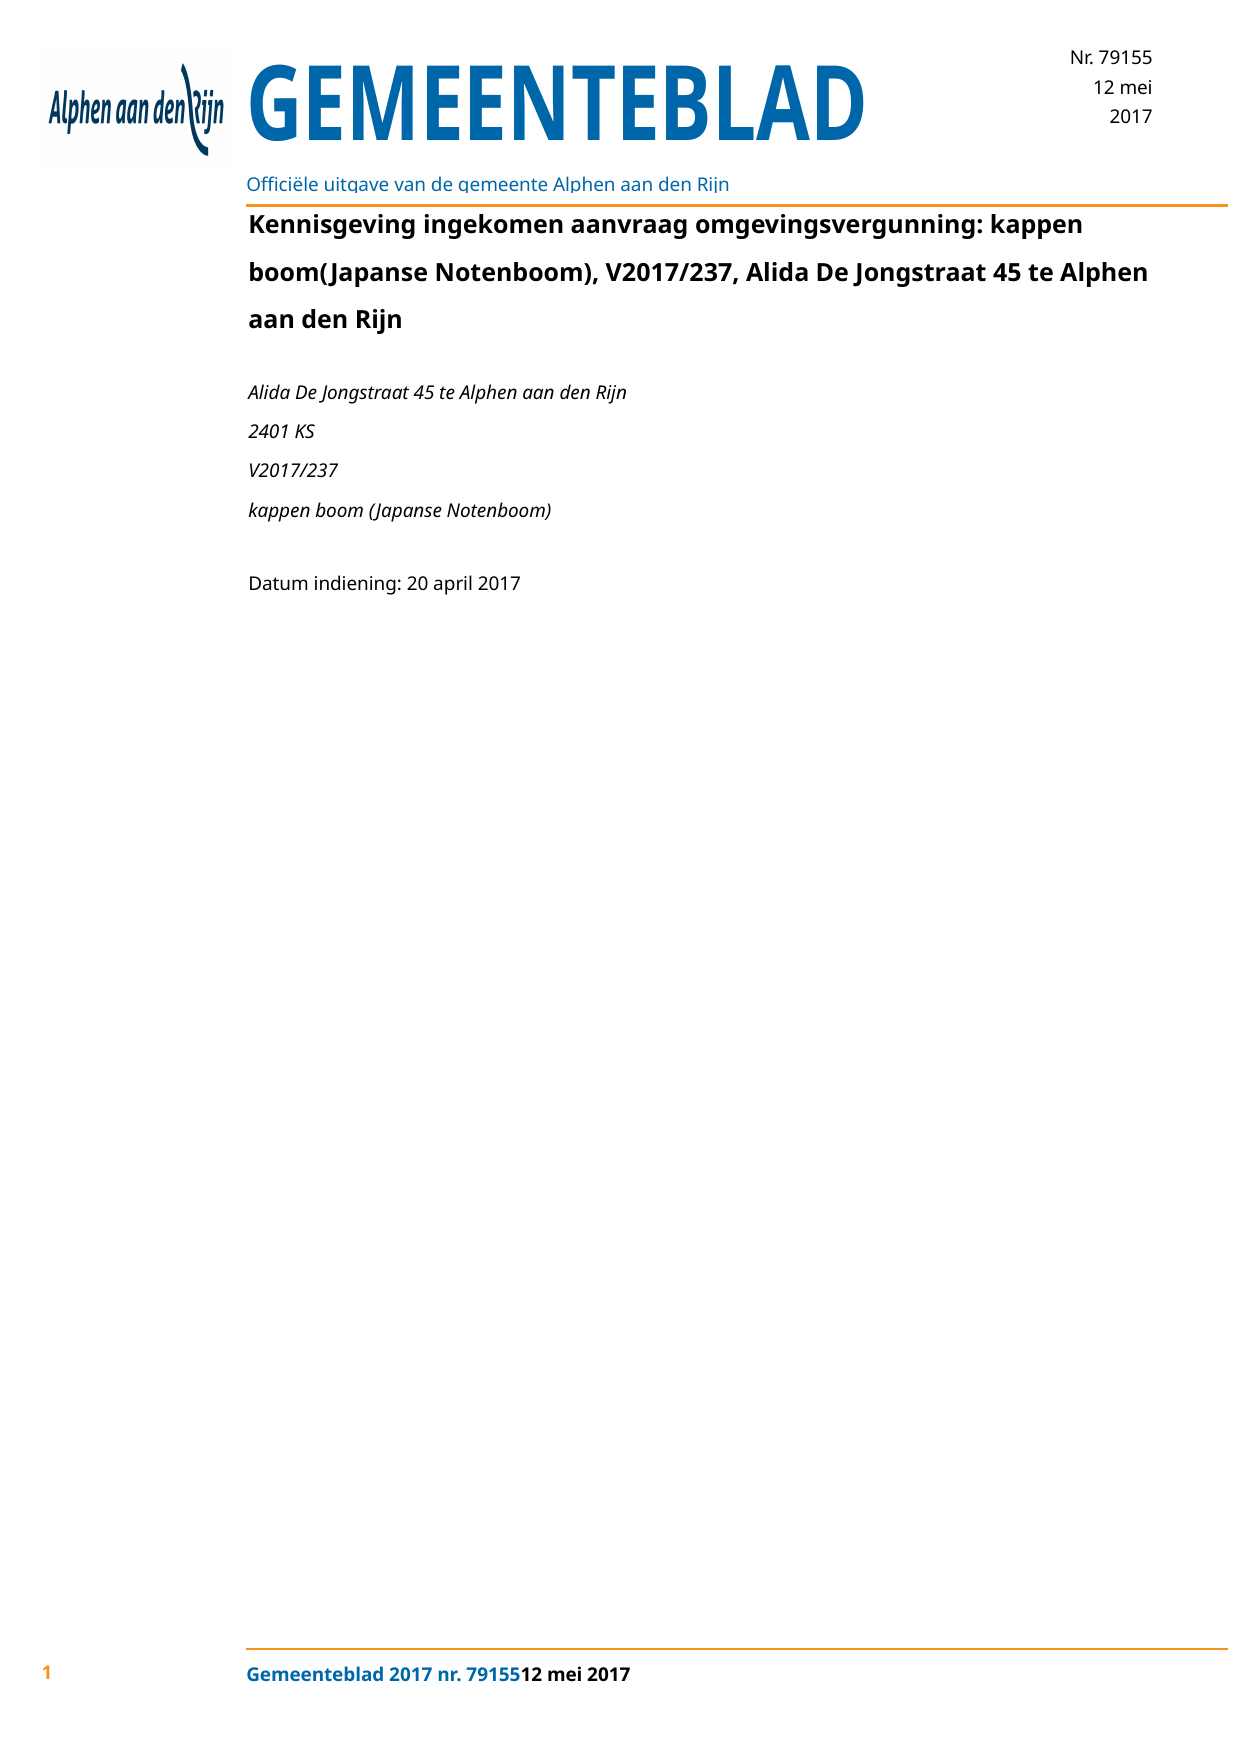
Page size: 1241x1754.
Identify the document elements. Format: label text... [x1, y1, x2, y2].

text Kennisgeving ingekomen aanvraag omgevingsvergunning: kappen boom(Japanse Notenboom), V2017/237, Alida De Jongstraat 45 te Alphen aan den Rijn [248, 207, 1152, 336]
text Datum indiening: 20 april 2017 [248, 570, 1152, 596]
text V2017/237 [248, 458, 1152, 483]
text 2401 KS [248, 418, 1152, 444]
picture [41, 47, 231, 172]
text kappen boom (Japanse Notenboom) [248, 497, 1152, 523]
text Alida De Jongstraat 45 te Alphen aan den Rijn [248, 379, 1152, 405]
